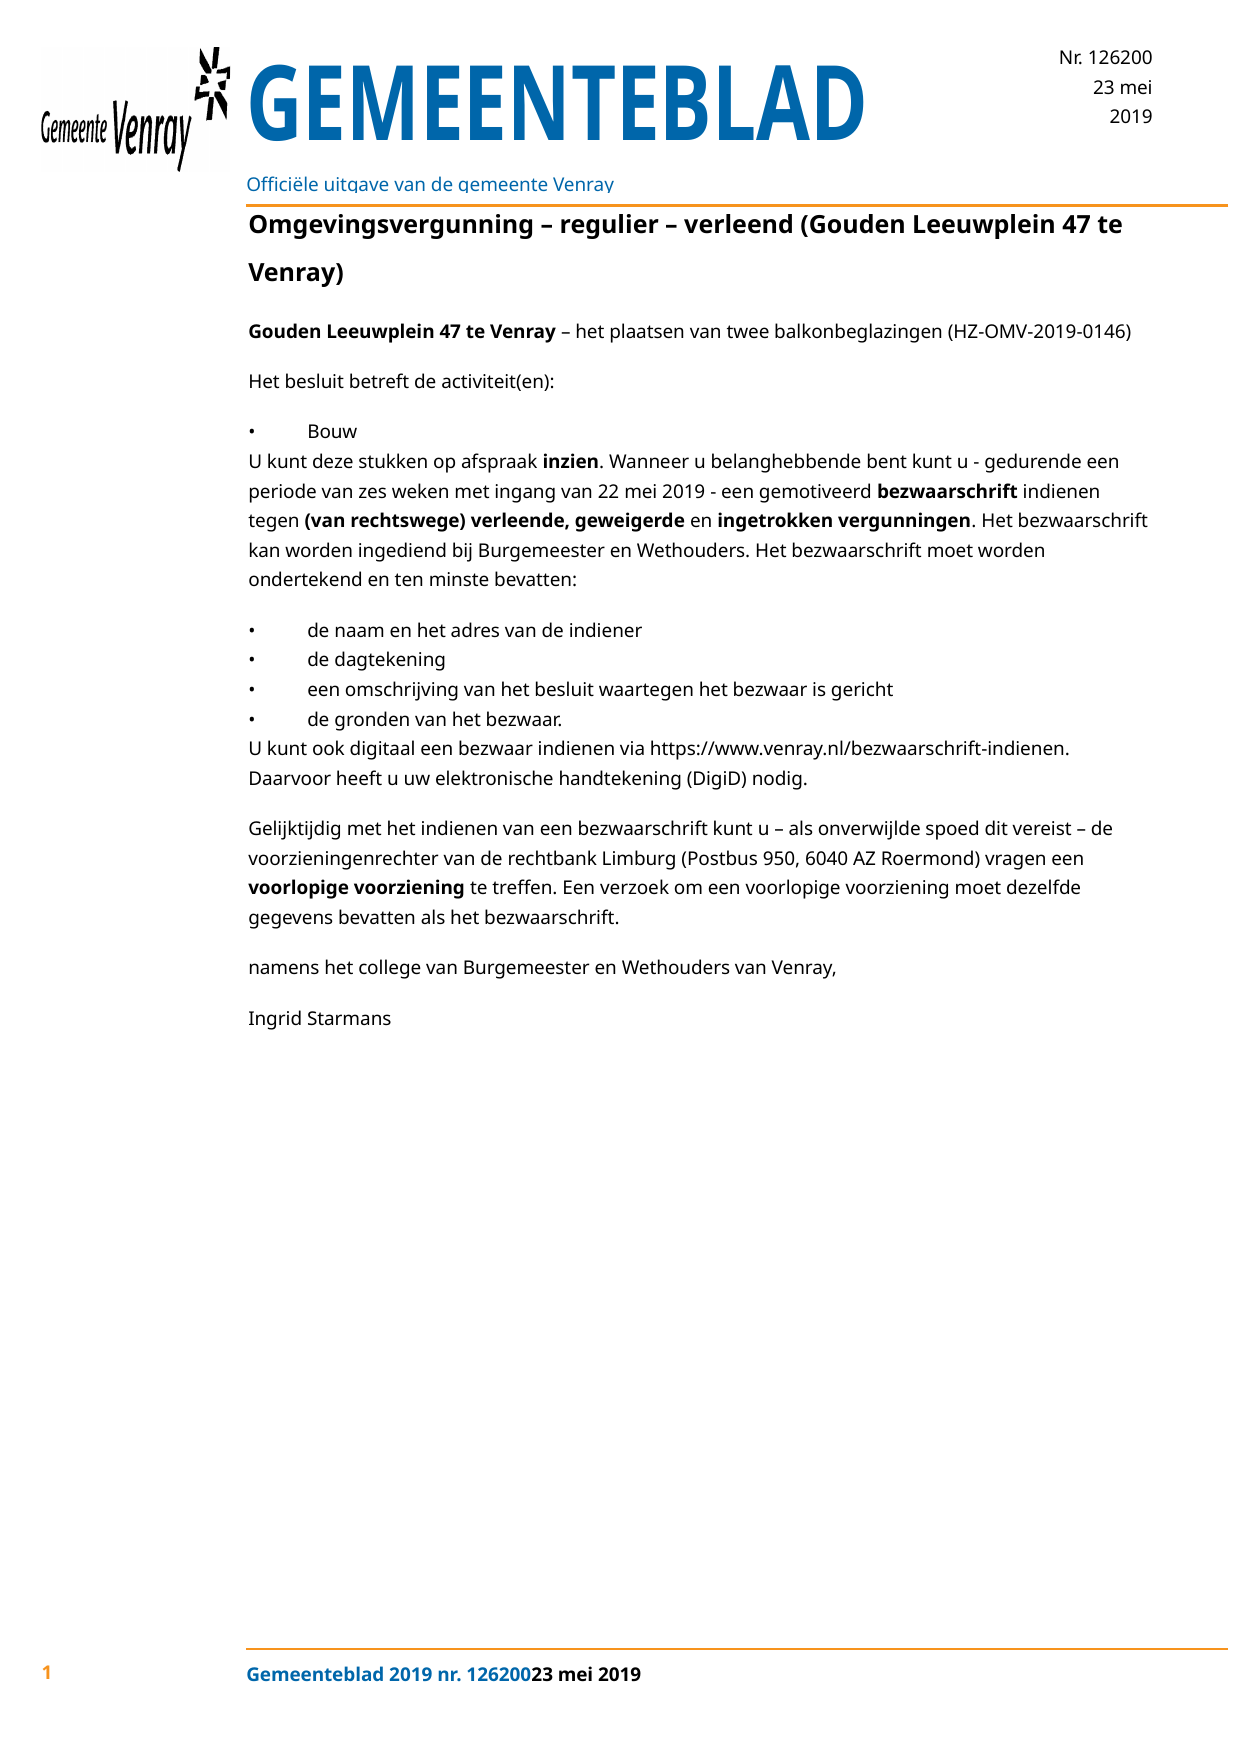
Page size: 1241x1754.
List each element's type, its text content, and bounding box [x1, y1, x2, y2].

text namens het college van Burgemeester en Wethouders van Venray, [248, 954, 1152, 980]
text Gouden Leeuwplein 47 te Venray – het plaatsen van twee balkonbeglazingen (HZ-OMV-2019-0146) [248, 318, 1152, 344]
text U kunt deze stukken op afspraak inzien. Wanneer u belanghebbende bent kunt u - gedurende een periode van zes weken met ingang van 22 mei 2019 - een gemotiveerd bezwaarschrift indienen tegen (van rechtswege) verleende, geweigerde en ingetrokken vergunningen. Het bezwaarschrift kan worden ingediend bij Burgemeester en Wethouders. Het bezwaarschrift moet worden ondertekend en ten minste bevatten: [248, 448, 1152, 592]
text Omgevingsvergunning – regulier – verleend (Gouden Leeuwplein 47 te Venray) [248, 207, 1152, 288]
text Het besluit betreft de activiteit(en): [248, 368, 1152, 394]
picture [41, 47, 231, 172]
list een omschrijving van het besluit waartegen het bezwaar is gericht [248, 676, 1152, 702]
text Ingrid Starmans [248, 1005, 1152, 1031]
list de dagtekening [248, 647, 1152, 672]
list Bouw [248, 419, 1152, 444]
text U kunt ook digitaal een bezwaar indienen via https://www.venray.nl/bezwaarschrift-indienen. Daarvoor heeft u uw elektronische handtekening (DigiD) nodig. [248, 735, 1152, 791]
list de naam en het adres van de indiener [248, 617, 1152, 643]
text Gelijktijdig met het indienen van een bezwaarschrift kunt u – als onverwijlde spoed dit vereist – de voorzieningenrechter van de rechtbank Limburg (Postbus 950, 6040 AZ Roermond) vragen een voorlopige voorziening te treffen. Een verzoek om een voorlopige voorziening moet dezelfde gegevens bevatten als het bezwaarschrift. [248, 815, 1152, 930]
list de gronden van het bezwaar. [248, 706, 1152, 732]
